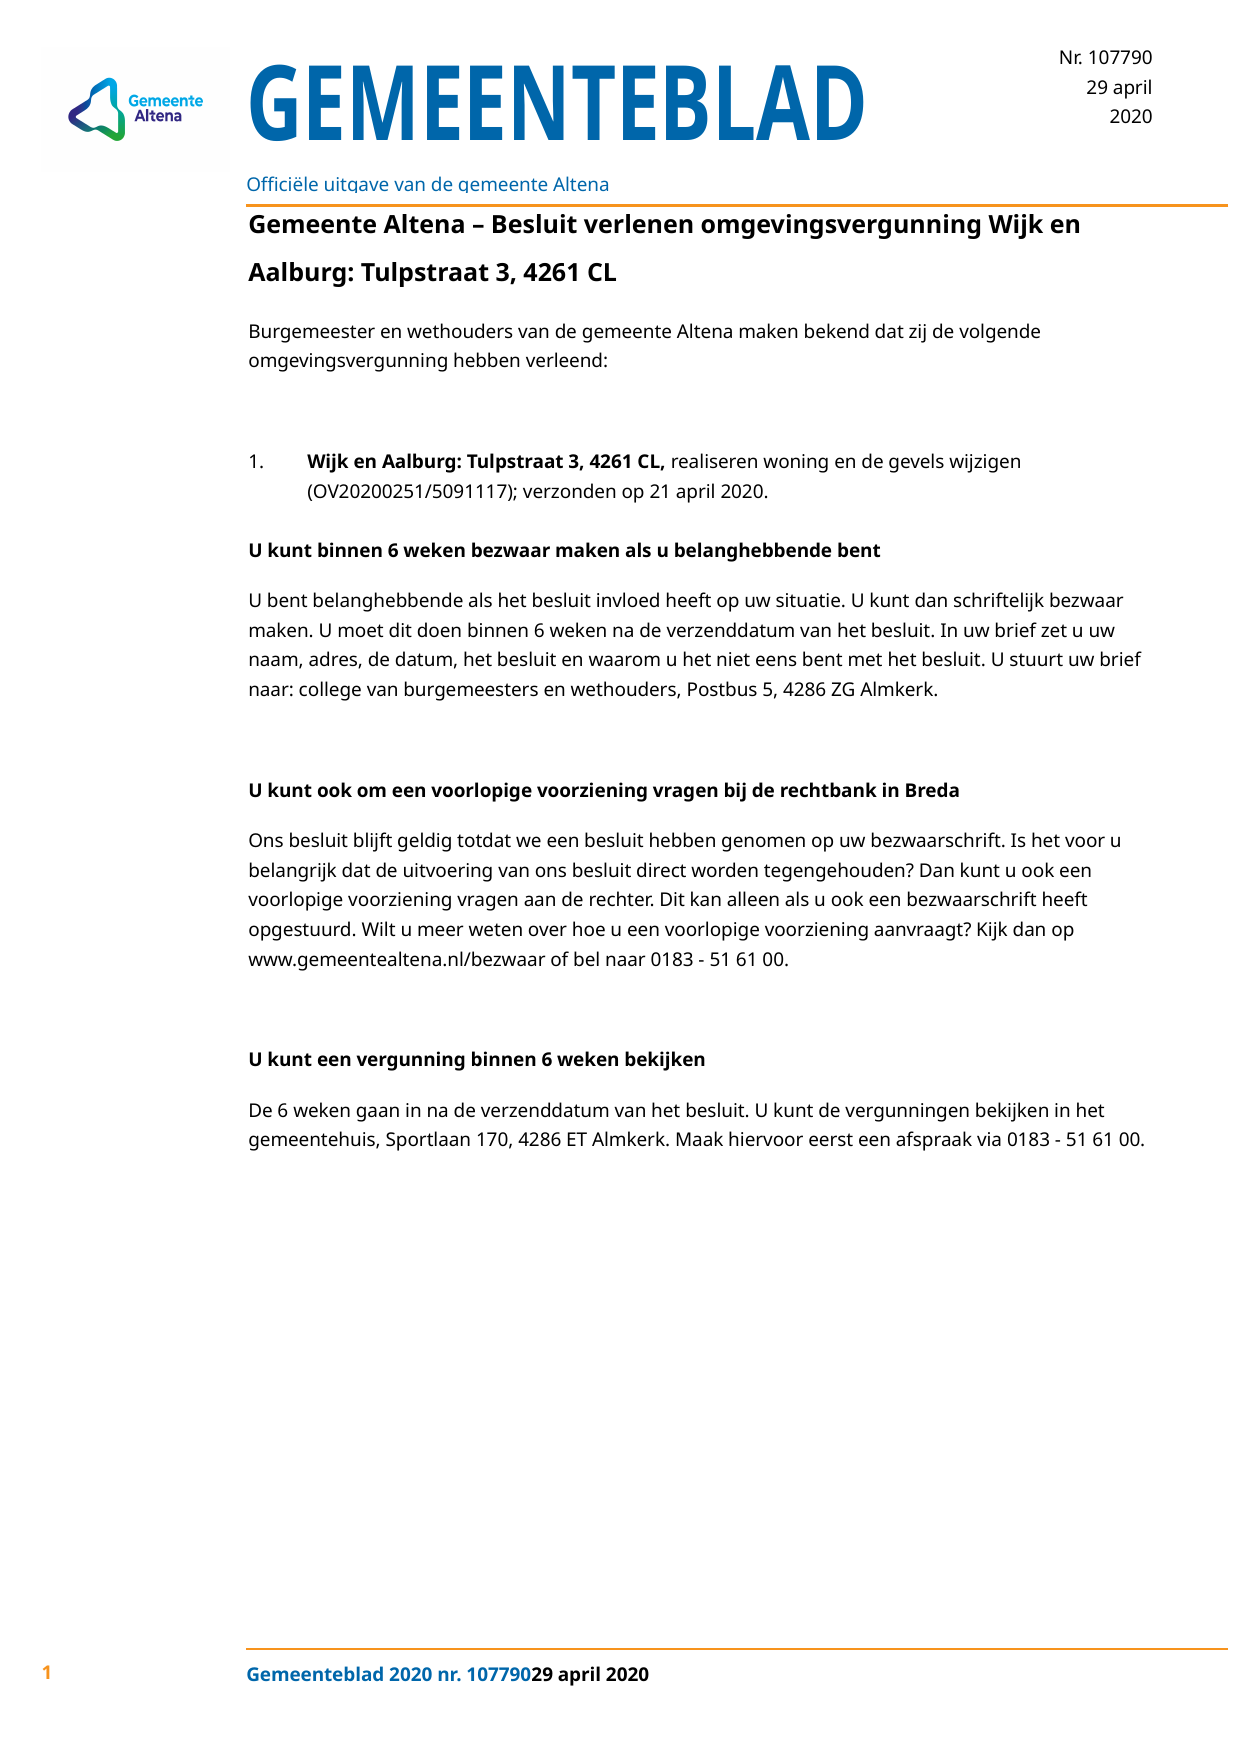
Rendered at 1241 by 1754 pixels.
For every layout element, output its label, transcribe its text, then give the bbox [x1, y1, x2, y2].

text U bent belanghebbende als het besluit invloed heeft op uw situatie. U kunt dan schriftelijk bezwaar maken. U moet dit doen binnen 6 weken na de verzenddatum van het besluit. In uw brief zet u uw naam, adres, de datum, het besluit en waarom u het niet eens bent met het besluit. U stuurt uw brief naar: college van burgemeesters en wethouders, Postbus 5, 4286 ZG Almkerk. [248, 587, 1152, 702]
text Ons besluit blijft geldig totdat we een besluit hebben genomen op uw bezwaarschrift. Is het voor u belangrijk dat de uitvoering van ons besluit direct worden tegengehouden? Dan kunt u ook een voorlopige voorziening vragen aan de rechter. Dit kan alleen als u ook een bezwaarschrift heeft opgestuurd. Wilt u meer weten over hoe u een voorlopige voorziening aanvraagt? Kijk dan op www.gemeentealtena.nl/bezwaar of bel naar 0183 - 51 61 00. [248, 827, 1152, 972]
text U kunt ook om een voorlopige voorziening vragen bij de rechtbank in Breda [248, 777, 1152, 803]
text De 6 weken gaan in na de verzenddatum van het besluit. U kunt de vergunningen bekijken in het gemeentehuis, Sportlaan 170, 4286 ET Almkerk. Maak hiervoor eerst een afspraak via 0183 - 51 61 00. [248, 1097, 1152, 1152]
text Gemeente Altena – Besluit verlenen omgevingsvergunning Wijk en Aalburg: Tulpstraat 3, 4261 CL [248, 207, 1152, 288]
list Wijk en Aalburg: Tulpstraat 3, 4261 CL, realiseren woning en de gevels wijzigen (OV20200251/5091117); verzonden op 21 april 2020. [248, 448, 1152, 504]
text Burgemeester en wethouders van de gemeente Altena maken bekend dat zij de volgende omgevingsvergunning hebben verleend: [248, 318, 1152, 373]
picture [41, 47, 231, 172]
text U kunt binnen 6 weken bezwaar maken als u belanghebbende bent [248, 537, 1152, 563]
text U kunt een vergunning binnen 6 weken bekijken [248, 1047, 1152, 1072]
